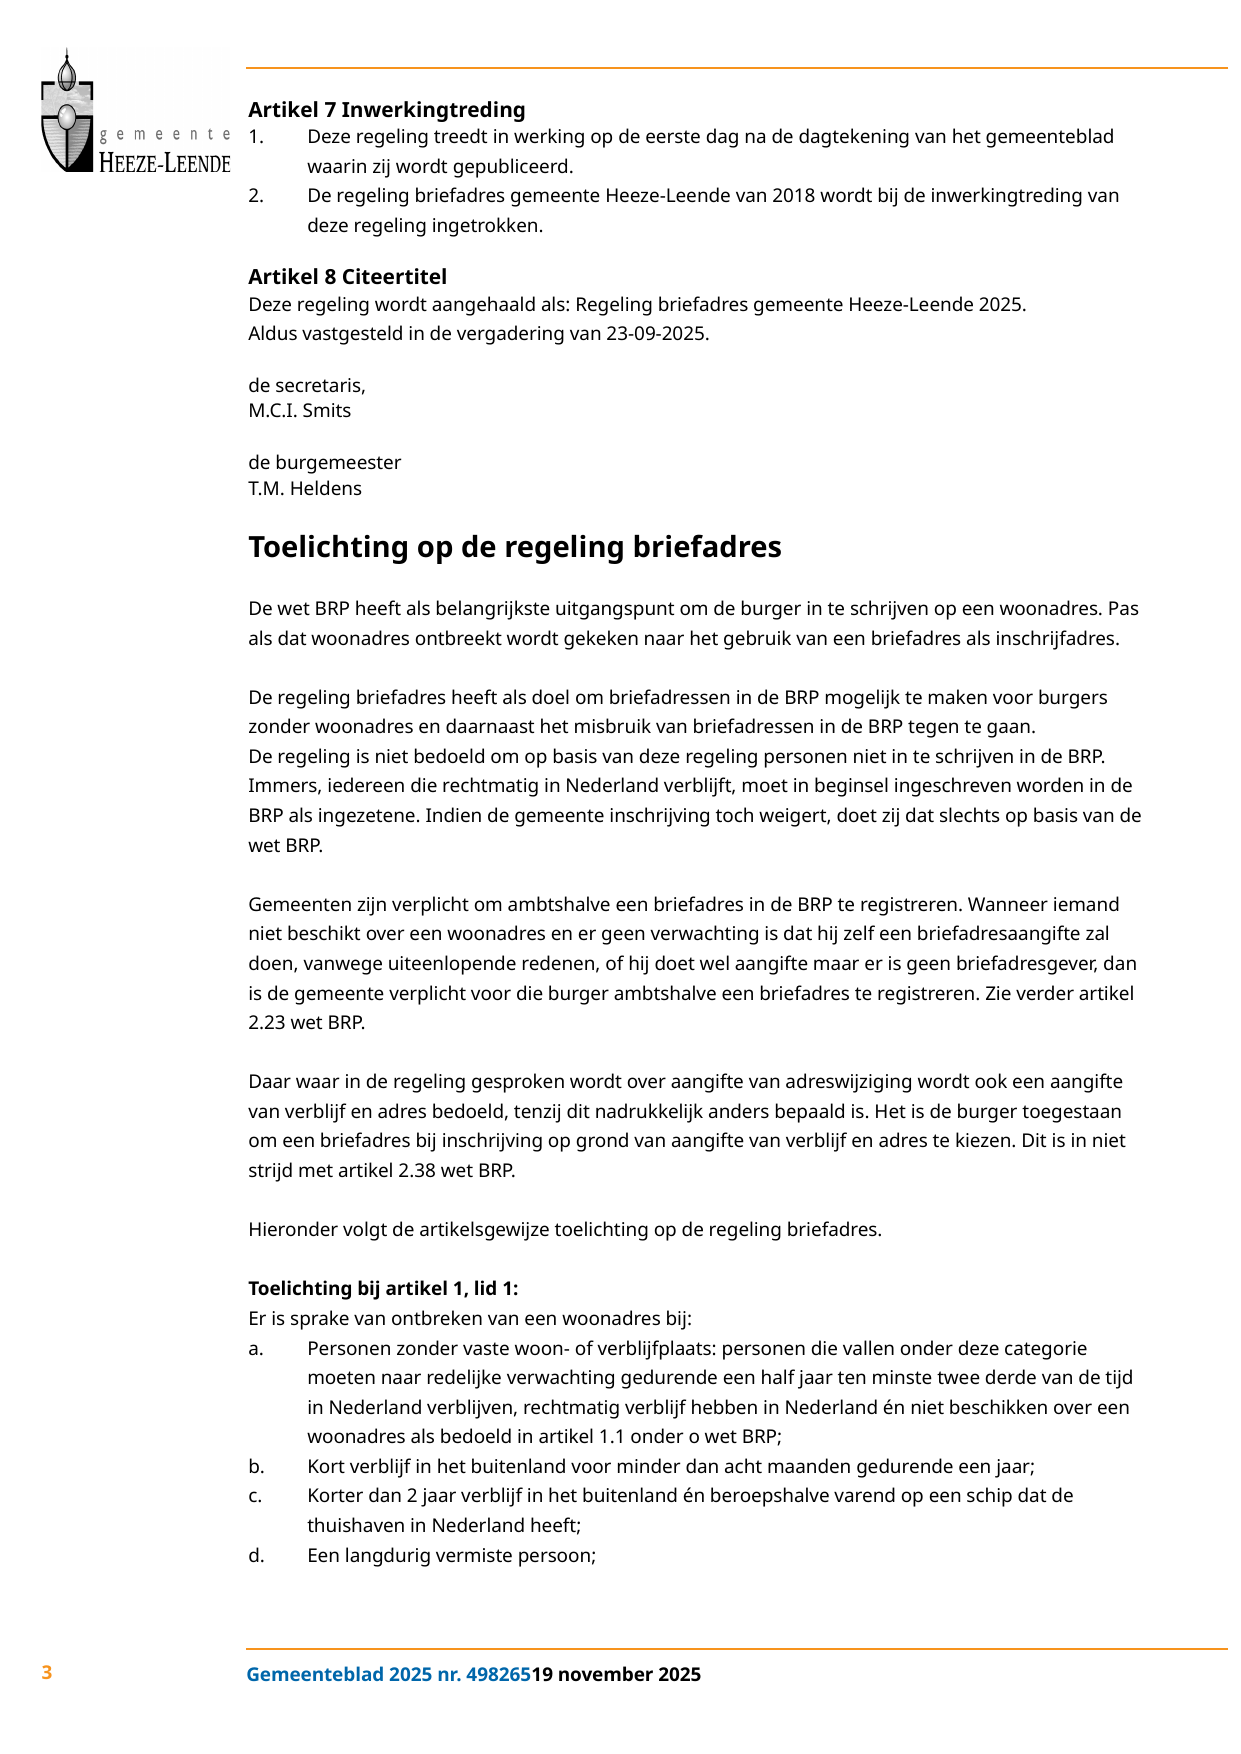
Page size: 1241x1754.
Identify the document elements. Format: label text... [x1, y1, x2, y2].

text de secretaris, [248, 372, 1152, 398]
text Hieronder volgt de artikelsgewijze toelichting op de regeling briefadres. [248, 1216, 1152, 1242]
text Deze regeling wordt aangehaald als: Regeling briefadres gemeente Heeze-Leende 2025. [248, 291, 1152, 317]
text T.M. Heldens [248, 475, 1152, 501]
text De regeling briefadres heeft als doel om briefadressen in de BRP mogelijk te maken voor burgers zonder woonadres en daarnaast het misbruik van briefadressen in de BRP tegen te gaan. [248, 684, 1152, 739]
list Een langdurig vermiste persoon; [248, 1542, 1152, 1567]
text De regeling is niet bedoeld om op basis van deze regeling personen niet in te schrijven in de BRP. Immers, iedereen die rechtmatig in Nederland verblijft, moet in beginsel ingeschreven worden in de BRP als ingezetene. Indien de gemeente inschrijving toch weigert, doet zij dat slechts op basis van de wet BRP. [248, 743, 1152, 857]
list Korter dan 2 jaar verblijf in het buitenland én beroepshalve varend op een schip dat de thuishaven in Nederland heeft; [248, 1483, 1152, 1538]
text M.C.I. Smits [248, 398, 1152, 423]
picture [41, 47, 231, 172]
text Toelichting op de regeling briefadres [248, 526, 1152, 566]
text Er is sprake van ontbreken van een woonadres bij: [248, 1305, 1152, 1331]
text Artikel 8 Citeertitel [248, 262, 1152, 291]
text Daar waar in de regeling gesproken wordt over aangifte van adreswijziging wordt ook een aangifte van verblijf en adres bedoeld, tenzij dit nadrukkelijk anders bepaald is. Het is de burger toegestaan om een briefadres bij inschrijving op grond van aangifte van verblijf en adres te kiezen. Dit is in niet strijd met artikel 2.38 wet BRP. [248, 1068, 1152, 1183]
text de burgemeester [248, 449, 1152, 475]
text De wet BRP heeft als belangrijkste uitgangspunt om de burger in te schrijven op een woonadres. Pas als dat woonadres ontbreekt wordt gekeken naar het gebruik van een briefadres als inschrijfadres. [248, 595, 1152, 650]
list Personen zonder vaste woon- of verblijfplaats: personen die vallen onder deze categorie moeten naar redelijke verwachting gedurende een half jaar ten minste twee derde van de tijd in Nederland verblijven, rechtmatig verblijf hebben in Nederland én niet beschikken over een woonadres als bedoeld in artikel 1.1 onder o wet BRP; [248, 1335, 1152, 1449]
list Kort verblijf in het buitenland voor minder dan acht maanden gedurende een jaar; [248, 1453, 1152, 1479]
text Aldus vastgesteld in de vergadering van 23-09-2025. [248, 320, 1152, 346]
text Artikel 7 Inwerkingtreding [248, 95, 1152, 123]
text Gemeenten zijn verplicht om ambtshalve een briefadres in de BRP te registreren. Wanneer iemand niet beschikt over een woonadres en er geen verwachting is dat hij zelf een briefadresaangifte zal doen, vanwege uiteenlopende redenen, of hij doet wel aangifte maar er is geen briefadresgever, dan is de gemeente verplicht voor die burger ambtshalve een briefadres te registreren. Zie verder artikel 2.23 wet BRP. [248, 891, 1152, 1035]
text Toelichting bij artikel 1, lid 1: [248, 1276, 1152, 1301]
list Deze regeling treedt in werking op de eerste dag na de dagtekening van het gemeenteblad waarin zij wordt gepubliceerd. [248, 123, 1152, 178]
list De regeling briefadres gemeente Heeze-Leende van 2018 wordt bij de inwerkingtreding van deze regeling ingetrokken. [248, 182, 1152, 238]
